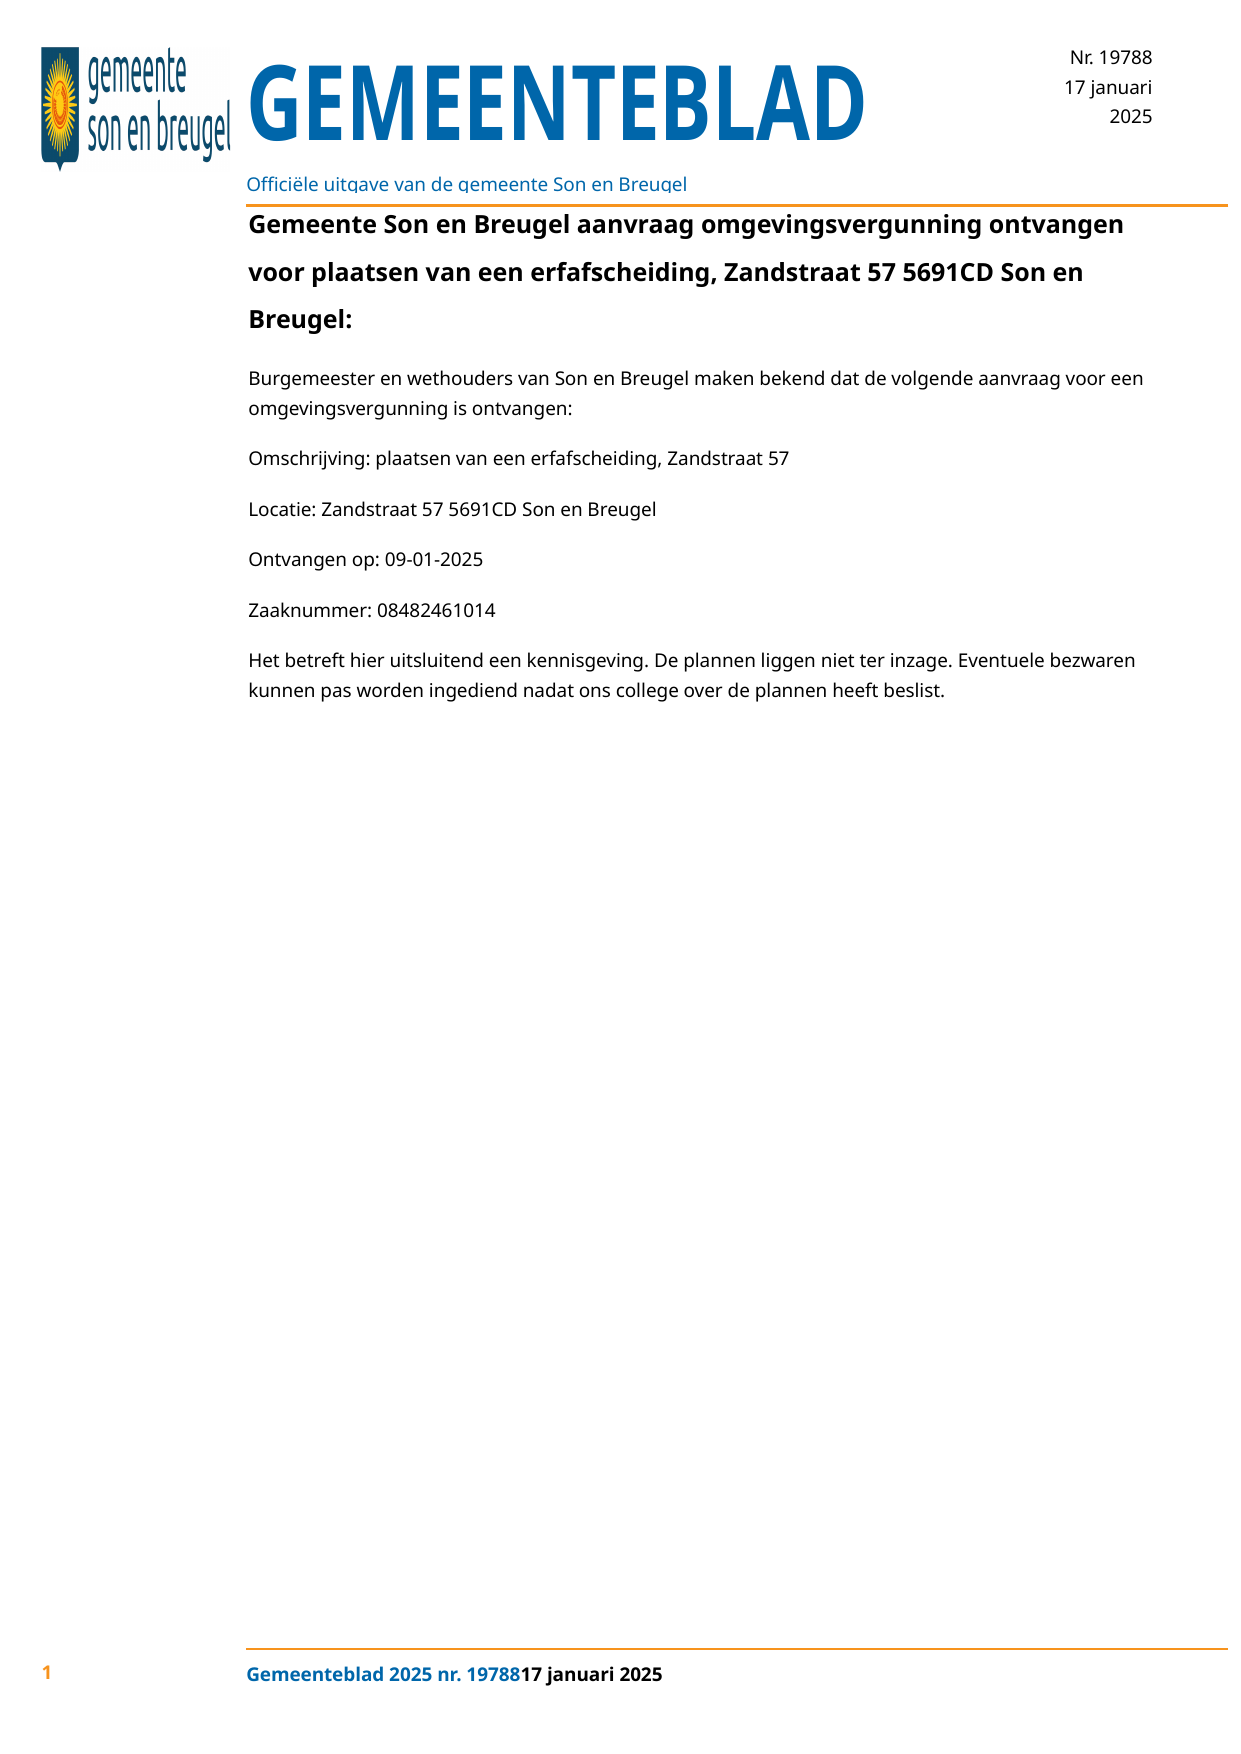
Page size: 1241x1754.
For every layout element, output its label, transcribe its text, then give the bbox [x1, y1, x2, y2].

text Gemeente Son en Breugel aanvraag omgevingsvergunning ontvangen voor plaatsen van een erfafscheiding, Zandstraat 57 5691CD Son en Breugel: [248, 207, 1152, 336]
picture [41, 47, 231, 172]
text Locatie: Zandstraat 57 5691CD Son en Breugel [248, 496, 1152, 522]
text Ontvangen op: 09-01-2025 [248, 546, 1152, 572]
text Zaaknummer: 08482461014 [248, 597, 1152, 622]
text Burgemeester en wethouders van Son en Breugel maken bekend dat de volgende aanvraag voor een omgevingsvergunning is ontvangen: [248, 366, 1152, 421]
text Omschrijving: plaatsen van een erfafscheiding, Zandstraat 57 [248, 446, 1152, 471]
text Het betreft hier uitsluitend een kennisgeving. De plannen liggen niet ter inzage. Eventuele bezwaren kunnen pas worden ingediend nadat ons college over de plannen heeft beslist. [248, 647, 1152, 702]
